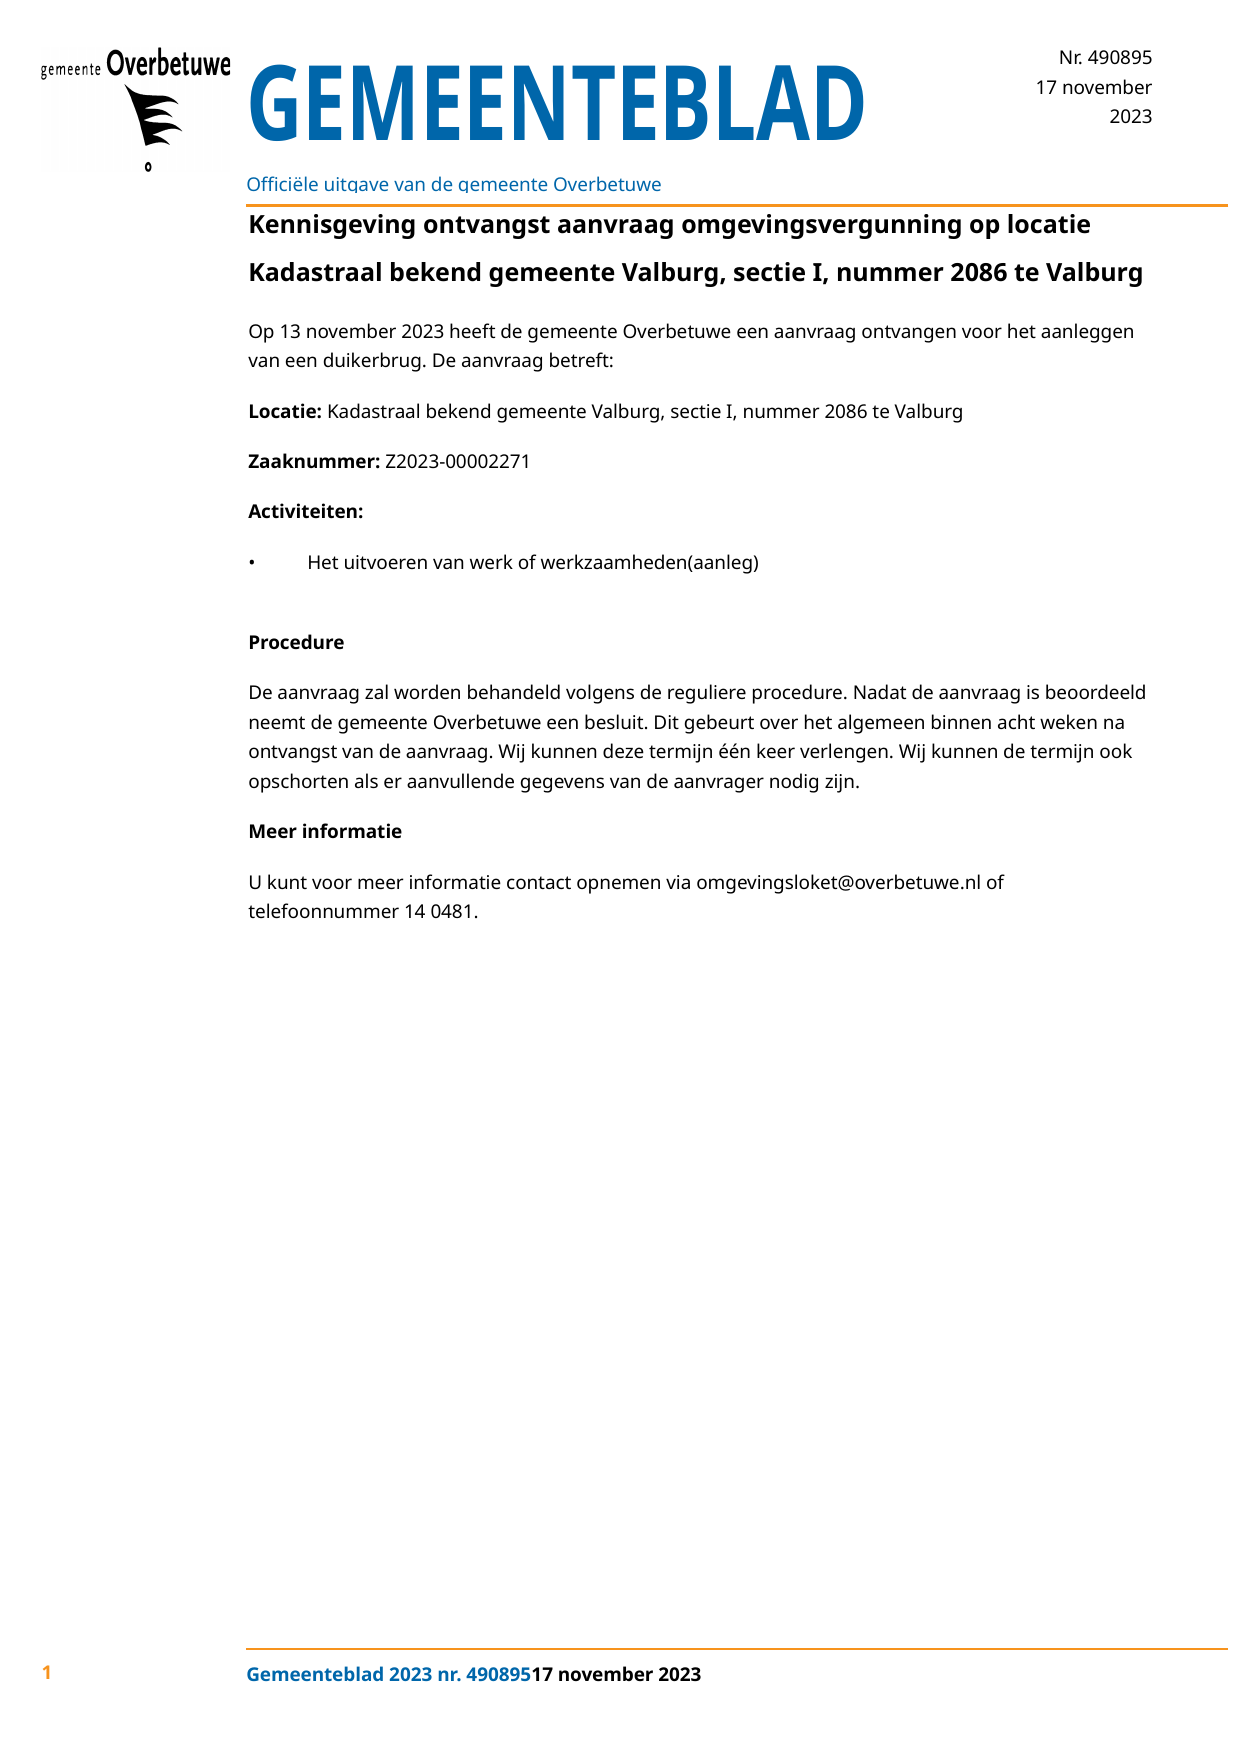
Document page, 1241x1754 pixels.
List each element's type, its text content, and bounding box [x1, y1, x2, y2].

text Locatie: Kadastraal bekend gemeente Valburg, sectie I, nummer 2086 te Valburg [248, 398, 1152, 424]
text Procedure [248, 629, 1152, 655]
picture [41, 47, 231, 172]
text U kunt voor meer informatie contact opnemen via omgevingsloket@overbetuwe.nl of telefoonnummer 14 0481. [248, 869, 1152, 924]
list Het uitvoeren van werk of werkzaamheden(aanleg) [248, 549, 1152, 575]
text Activiteiten: [248, 499, 1152, 524]
text Zaaknummer: Z2023-00002271 [248, 448, 1152, 474]
text Op 13 november 2023 heeft de gemeente Overbetuwe een aanvraag ontvangen voor het aanleggen van een duikerbrug. De aanvraag betreft: [248, 318, 1152, 373]
text De aanvraag zal worden behandeld volgens de reguliere procedure. Nadat de aanvraag is beoordeeld neemt de gemeente Overbetuwe een besluit. Dit gebeurt over het algemeen binnen acht weken na ontvangst van de aanvraag. Wij kunnen deze termijn één keer verlengen. Wij kunnen de termijn ook opschorten als er aanvullende gegevens van de aanvrager nodig zijn. [248, 679, 1152, 794]
text Kennisgeving ontvangst aanvraag omgevingsvergunning op locatie Kadastraal bekend gemeente Valburg, sectie I, nummer 2086 te Valburg [248, 207, 1152, 288]
text Meer informatie [248, 819, 1152, 844]
